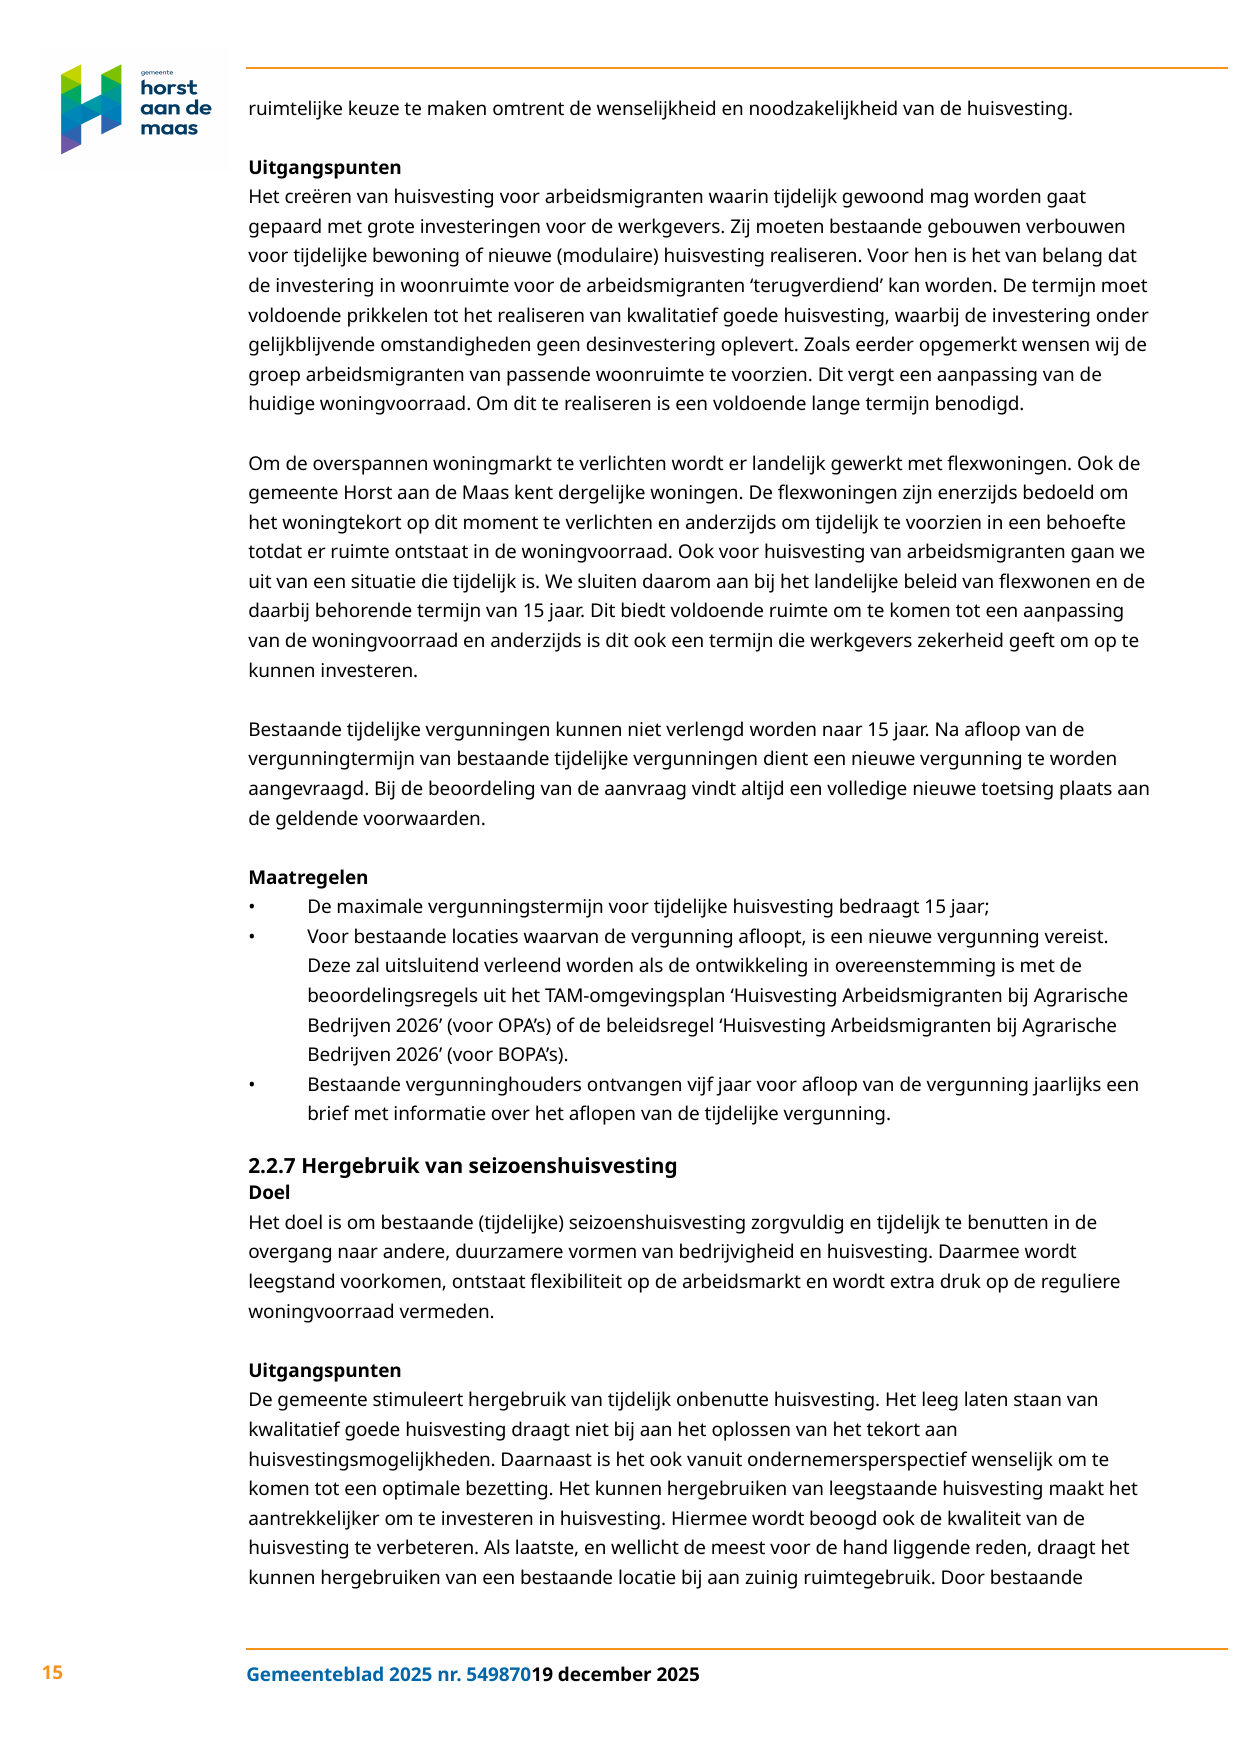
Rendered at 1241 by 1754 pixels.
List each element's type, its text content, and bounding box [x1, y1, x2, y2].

text Maatregelen [248, 864, 1152, 890]
text De gemeente stimuleert hergebruik van tijdelijk onbenutte huisvesting. Het leeg laten staan van kwalitatief goede huisvesting draagt niet bij aan het oplossen van het tekort aan huisvestingsmogelijkheden. Daarnaast is het ook vanuit ondernemersperspectief wenselijk om te komen tot een optimale bezetting. Het kunnen hergebruiken van leegstaande huisvesting maakt het aantrekkelijker om te investeren in huisvesting. Hiermee wordt beoogd ook de kwaliteit van de huisvesting te verbeteren. Als laatste, en wellicht de meest voor de hand liggende reden, draagt het kunnen hergebruiken van een bestaande locatie bij aan zuinig ruimtegebruik. Door bestaande [248, 1387, 1152, 1590]
text ruimtelijke keuze te maken omtrent de wenselijkheid en noodzakelijkheid van de huisvesting. [248, 95, 1152, 121]
text Doel [248, 1179, 1152, 1205]
picture [41, 47, 231, 172]
list Bestaande vergunninghouders ontvangen vijf jaar voor afloop van de vergunning jaarlijks een brief met informatie over het aflopen van de tijdelijke vergunning. [248, 1071, 1152, 1126]
list Voor bestaande locaties waarvan de vergunning afloopt, is een nieuwe vergunning vereist. Deze zal uitsluitend verleend worden als de ontwikkeling in overeenstemming is met de beoordelingsregels uit het TAM-omgevingsplan ‘Huisvesting Arbeidsmigranten bij Agrarische Bedrijven 2026’ (voor OPA’s) of de beleidsregel ‘Huisvesting Arbeidsmigranten bij Agrarische Bedrijven 2026’ (voor BOPA’s). [248, 923, 1152, 1067]
text Om de overspannen woningmarkt te verlichten wordt er landelijk gewerkt met flexwoningen. Ook de gemeente Horst aan de Maas kent dergelijke woningen. De flexwoningen zijn enerzijds bedoeld om het woningtekort op dit moment te verlichten en anderzijds om tijdelijk te voorzien in een behoefte totdat er ruimte ontstaat in de woningvoorraad. Ook voor huisvesting van arbeidsmigranten gaan we uit van een situatie die tijdelijk is. We sluiten daarom aan bij het landelijke beleid van flexwonen en de daarbij behorende termijn van 15 jaar. Dit biedt voldoende ruimte om te komen tot een aanpassing van de woningvoorraad en anderzijds is dit ook een termijn die werkgevers zekerheid geeft om op te kunnen investeren. [248, 450, 1152, 683]
text Uitgangspunten [248, 154, 1152, 180]
text Bestaande tijdelijke vergunningen kunnen niet verlengd worden naar 15 jaar. Na afloop van de vergunningtermijn van bestaande tijdelijke vergunningen dient een nieuwe vergunning te worden aangevraagd. Bij de beoordeling van de aanvraag vindt altijd een volledige nieuwe toetsing plaats aan de geldende voorwaarden. [248, 716, 1152, 831]
text Uitgangspunten [248, 1357, 1152, 1383]
text 2.2.7 Hergebruik van seizoenshuisvesting [248, 1151, 1152, 1179]
list De maximale vergunningstermijn voor tijdelijke huisvesting bedraagt 15 jaar; [248, 893, 1152, 919]
text Het creëren van huisvesting voor arbeidsmigranten waarin tijdelijk gewoond mag worden gaat gepaard met grote investeringen voor de werkgevers. Zij moeten bestaande gebouwen verbouwen voor tijdelijke bewoning of nieuwe (modulaire) huisvesting realiseren. Voor hen is het van belang dat de investering in woonruimte voor de arbeidsmigranten ‘terugverdiend’ kan worden. De termijn moet voldoende prikkelen tot het realiseren van kwalitatief goede huisvesting, waarbij de investering onder gelijkblijvende omstandigheden geen desinvestering oplevert. Zoals eerder opgemerkt wensen wij de groep arbeidsmigranten van passende woonruimte te voorzien. Dit vergt een aanpassing van de huidige woningvoorraad. Om dit te realiseren is een voldoende lange termijn benodigd. [248, 183, 1152, 416]
text Het doel is om bestaande (tijdelijke) seizoenshuisvesting zorgvuldig en tijdelijk te benutten in de overgang naar andere, duurzamere vormen van bedrijvigheid en huisvesting. Daarmee wordt leegstand voorkomen, ontstaat flexibiliteit op de arbeidsmarkt en wordt extra druk op de reguliere woningvoorraad vermeden. [248, 1209, 1152, 1323]
